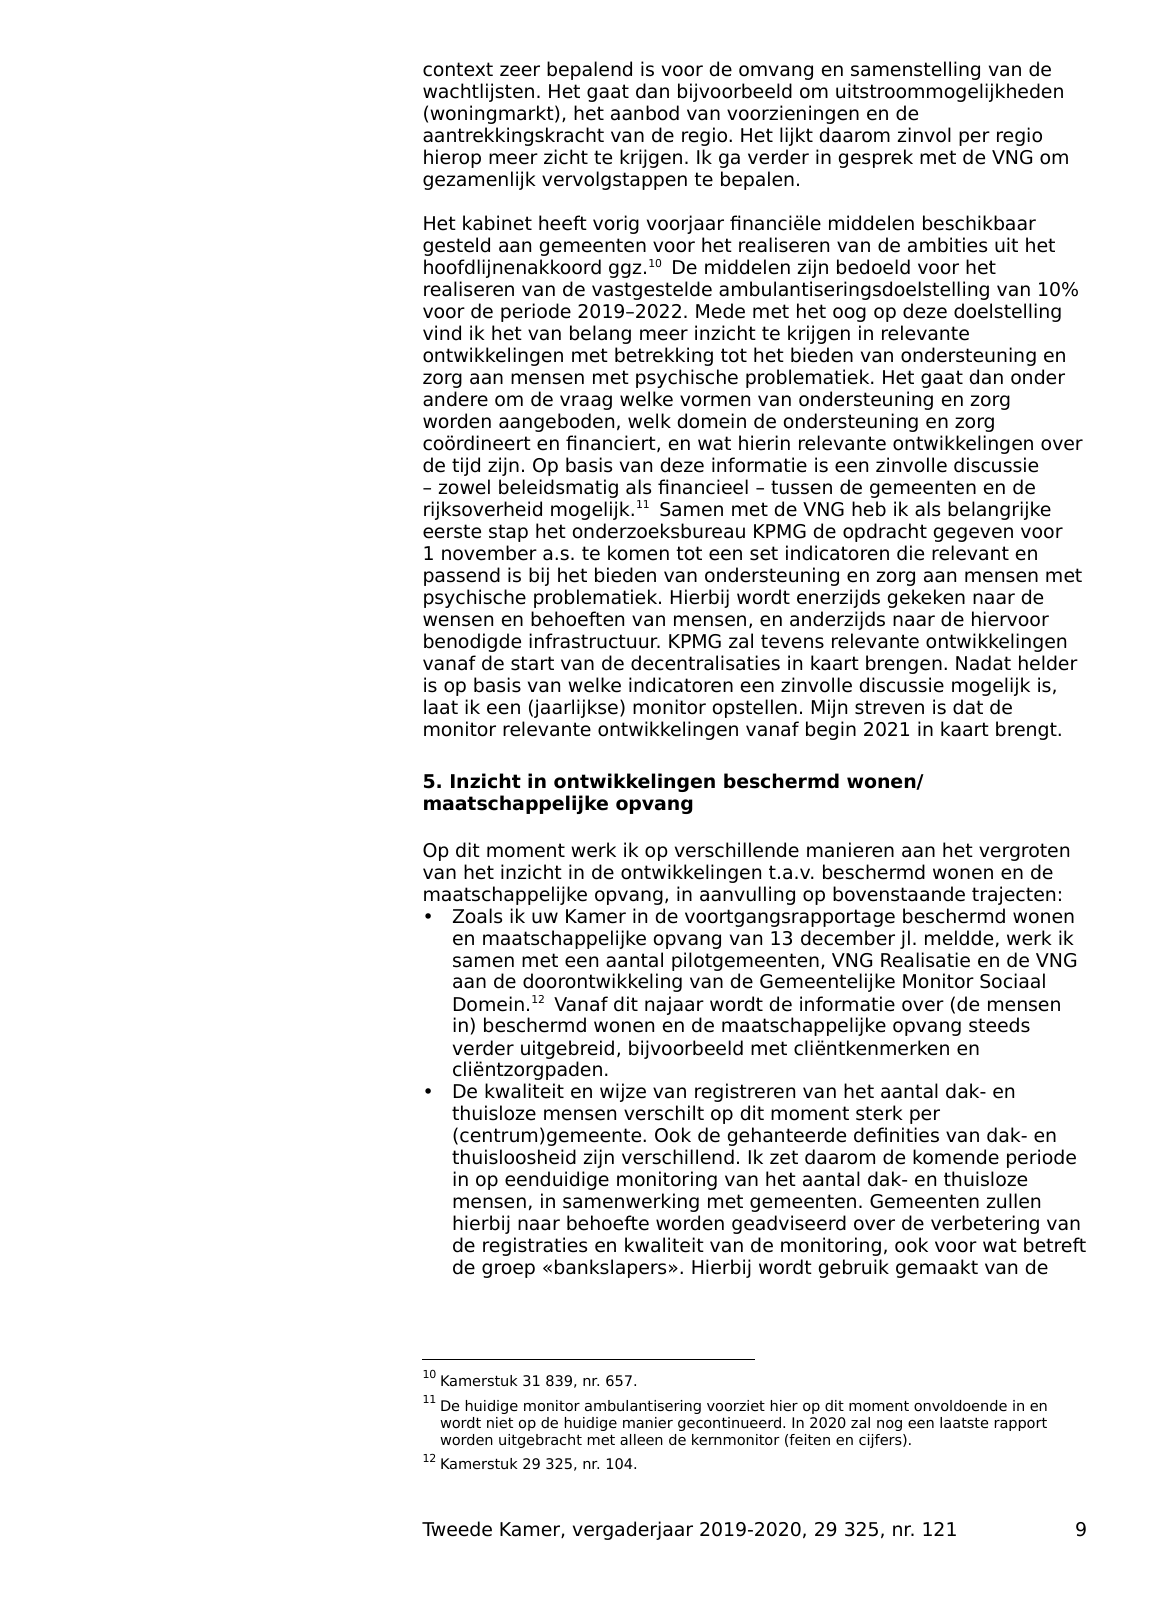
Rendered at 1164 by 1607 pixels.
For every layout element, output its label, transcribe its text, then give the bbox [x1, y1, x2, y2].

subtitle 5. Inzicht in ontwikkelingen beschermd wonen/ maatschappelijke opvang [422, 771, 1087, 814]
text context zeer bepalend is voor de omvang en samenstelling van de wachtlijsten. Het gaat dan bijvoorbeeld om uitstroommogelijkheden (woningmarkt), het aanbod van voorzieningen en de aantrekkingskracht van de regio. Het lijkt daarom zinvol per regio hierop meer zicht te krijgen. Ik ga verder in gesprek met de VNG om gezamenlijk vervolgstappen te bepalen. [422, 59, 1087, 191]
text Op dit moment werk ik op verschillende manieren aan het vergroten van het inzicht in de ontwikkelingen t.a.v. beschermd wonen en de maatschappelijke opvang, in aanvulling op bovenstaande trajecten: [422, 839, 1087, 906]
text • De kwaliteit en wijze van registreren van het aantal dak- en thuisloze mensen verschilt op dit moment sterk per (centrum)gemeente. Ook de gehanteerde definities van dak- en thuisloosheid zijn verschillend. Ik zet daarom de komende periode in op eenduidige monitoring van het aantal dak- en thuisloze mensen, in samenwerking met gemeenten. Gemeenten zullen hierbij naar behoefte worden geadviseerd over de verbetering van de registraties en kwaliteit van de monitoring, ook voor wat betreft de groep «bankslapers». Hierbij wordt gebruik gemaakt van de [422, 1081, 1087, 1279]
text Kamerstuk 31 839, nr. 657. [422, 1368, 1087, 1391]
text • Zoals ik uw Kamer in de voortgangsrapportage beschermd wonen en maatschappelijke opvang van 13 december jl. meldde, werk ik samen met een aantal pilotgemeenten, VNG Realisatie en de VNG aan de doorontwikkeling van de Gemeentelijke Monitor Sociaal Domein. Vanaf dit najaar wordt de informatie over (de mensen in) beschermd wonen en de maatschappelijke opvang steeds verder uitgebreid, bijvoorbeeld met cliëntkenmerken en cliëntzorgpaden. [422, 906, 1087, 1081]
text Kamerstuk 29 325, nr. 104. [422, 1452, 1087, 1474]
text De huidige monitor ambulantisering voorziet hier op dit moment onvoldoende in en wordt niet op de huidige manier gecontinueerd. In 2020 zal nog een laatste rapport worden uitgebracht met alleen de kernmonitor (feiten en cijfers). [422, 1393, 1087, 1449]
text Het kabinet heeft vorig voorjaar financiële middelen beschikbaar gesteld aan gemeenten voor het realiseren van de ambities uit het hoofdlijnenakkoord ggz. De middelen zijn bedoeld voor het realiseren van de vastgestelde ambulantiseringsdoelstelling van 10% voor de periode 2019–2022. Mede met het oog op deze doelstelling vind ik het van belang meer inzicht te krijgen in relevante ontwikkelingen met betrekking tot het bieden van ondersteuning en zorg aan mensen met psychische problematiek. Het gaat dan onder andere om de vraag welke vormen van ondersteuning en zorg worden aangeboden, welk domein de ondersteuning en zorg coördineert en financiert, en wat hierin relevante ontwikkelingen over de tijd zijn. Op basis van deze informatie is een zinvolle discussie – zowel beleidsmatig als financieel – tussen de gemeenten en de rijksoverheid mogelijk. Samen met de VNG heb ik als belangrijke eerste stap het onderzoeksbureau KPMG de opdracht gegeven voor 1 november a.s. te komen tot een set indicatoren die relevant en passend is bij het bieden van ondersteuning en zorg aan mensen met psychische problematiek. Hierbij wordt enerzijds gekeken naar de wensen en behoeften van mensen, en anderzijds naar de hiervoor benodigde infrastructuur. KPMG zal tevens relevante ontwikkelingen vanaf de start van de decentralisaties in kaart brengen. Nadat helder is op basis van welke indicatoren een zinvolle discussie mogelijk is, laat ik een (jaarlijkse) monitor opstellen. Mijn streven is dat de monitor relevante ontwikkelingen vanaf begin 2021 in kaart brengt. [422, 213, 1087, 741]
